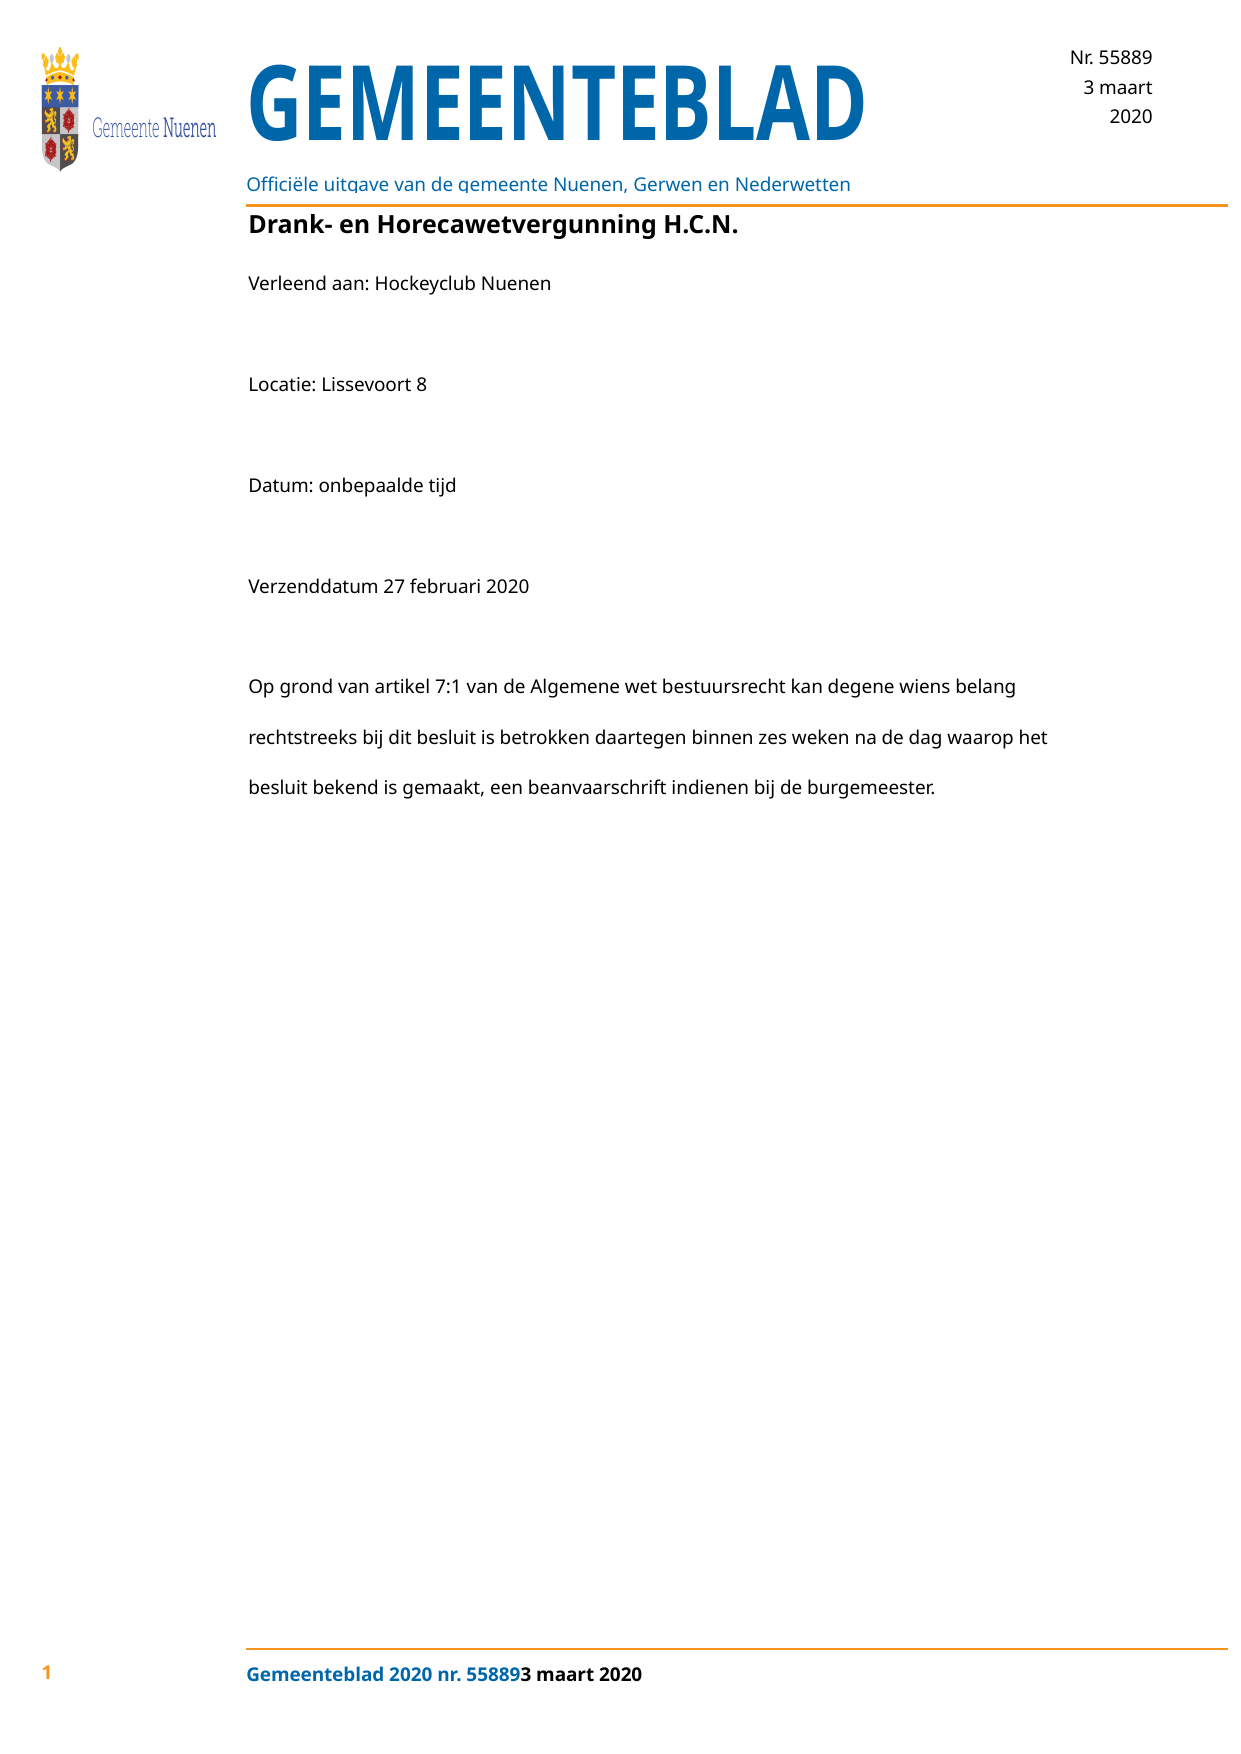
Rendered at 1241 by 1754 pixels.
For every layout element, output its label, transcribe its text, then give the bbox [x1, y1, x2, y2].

text besluit bekend is gemaakt, een beanvaarschrift indienen bij de burgemeester. [248, 774, 1152, 800]
text Locatie: Lissevoort 8 [248, 371, 1152, 397]
text Datum: onbepaalde tijd [248, 472, 1152, 498]
text Op grond van artikel 7:1 van de Algemene wet bestuursrecht kan degene wiens belang [248, 674, 1152, 699]
picture [41, 47, 231, 172]
text rechtstreeks bij dit besluit is betrokken daartegen binnen zes weken na de dag waarop het [248, 724, 1152, 750]
text Drank- en Horecawetvergunning H.C.N. [248, 207, 1152, 241]
text Verzenddatum 27 februari 2020 [248, 573, 1152, 598]
text Verleend aan: Hockeyclub Nuenen [248, 270, 1152, 296]
